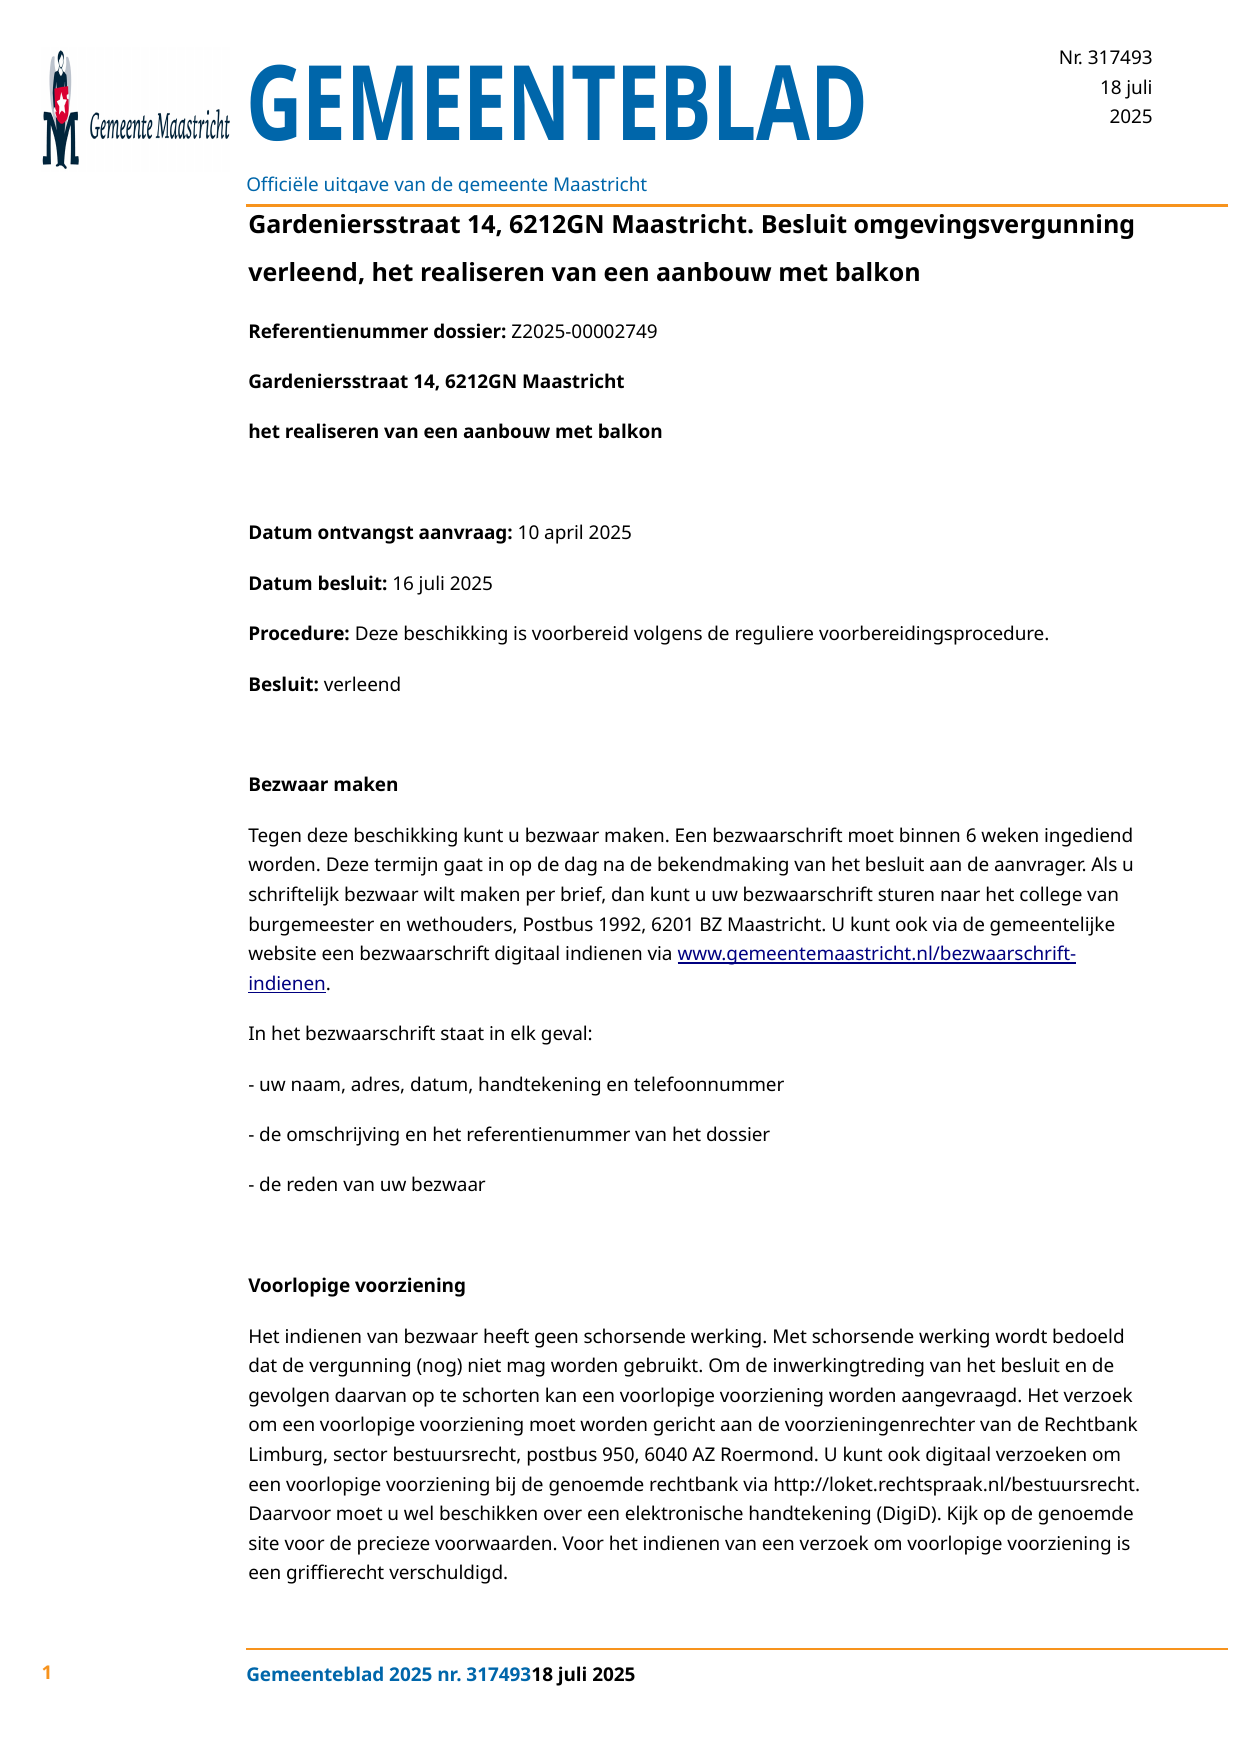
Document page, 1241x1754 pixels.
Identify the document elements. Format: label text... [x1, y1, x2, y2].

text Besluit: verleend [248, 671, 1152, 697]
text Het indienen van bezwaar heeft geen schorsende werking. Met schorsende werking wordt bedoeld dat de vergunning (nog) niet mag worden gebruikt. Om de inwerkingtreding van het besluit en de gevolgen daarvan op te schorten kan een voorlopige voorziening worden aangevraagd. Het verzoek om een voorlopige voorziening moet worden gericht aan de voorzieningenrechter van de Rechtbank Limburg, sector bestuursrecht, postbus 950, 6040 AZ Roermond. U kunt ook digitaal verzoeken om een voorlopige voorziening bij de genoemde rechtbank via http://loket.rechtspraak.nl/bestuursrecht. Daarvoor moet u wel beschikken over een elektronische handtekening (DigiD). Kijk op de genoemde site voor de precieze voorwaarden. Voor het indienen van een verzoek om voorlopige voorziening is een griffierecht verschuldigd. [248, 1323, 1152, 1585]
text Tegen deze beschikking kunt u bezwaar maken. Een bezwaarschrift moet binnen 6 weken ingediend worden. Deze termijn gaat in op de dag na de bekendmaking van het besluit aan de aanvrager. Als u schriftelijk bezwaar wilt maken per brief, dan kunt u uw bezwaarschrift sturen naar het college van burgemeester en wethouders, Postbus 1992, 6201 BZ Maastricht. U kunt ook via de gemeentelijke website een bezwaarschrift digitaal indienen via www.gemeentemaastricht.nl/bezwaarschrift-indienen. [248, 822, 1152, 996]
text - de reden van uw bezwaar [248, 1172, 1152, 1197]
text Voorlopige voorziening [248, 1272, 1152, 1298]
text Bezwaar maken [248, 772, 1152, 797]
text Datum ontvangst aanvraag: 10 april 2025 [248, 519, 1152, 545]
text In het bezwaarschrift staat in elk geval: [248, 1020, 1152, 1046]
picture [41, 47, 231, 172]
text - de omschrijving en het referentienummer van het dossier [248, 1121, 1152, 1147]
text Datum besluit: 16 juli 2025 [248, 570, 1152, 596]
text Referentienummer dossier: Z2025-00002749 [248, 318, 1152, 344]
text Procedure: Deze beschikking is voorbereid volgens de reguliere voorbereidingsprocedure. [248, 620, 1152, 646]
text het realiseren van een aanbouw met balkon [248, 419, 1152, 444]
text Gardeniersstraat 14, 6212GN Maastricht. Besluit omgevingsvergunning verleend, het realiseren van een aanbouw met balkon [248, 207, 1152, 288]
text - uw naam, adres, datum, handtekening en telefoonnummer [248, 1071, 1152, 1097]
text Gardeniersstraat 14, 6212GN Maastricht [248, 368, 1152, 394]
